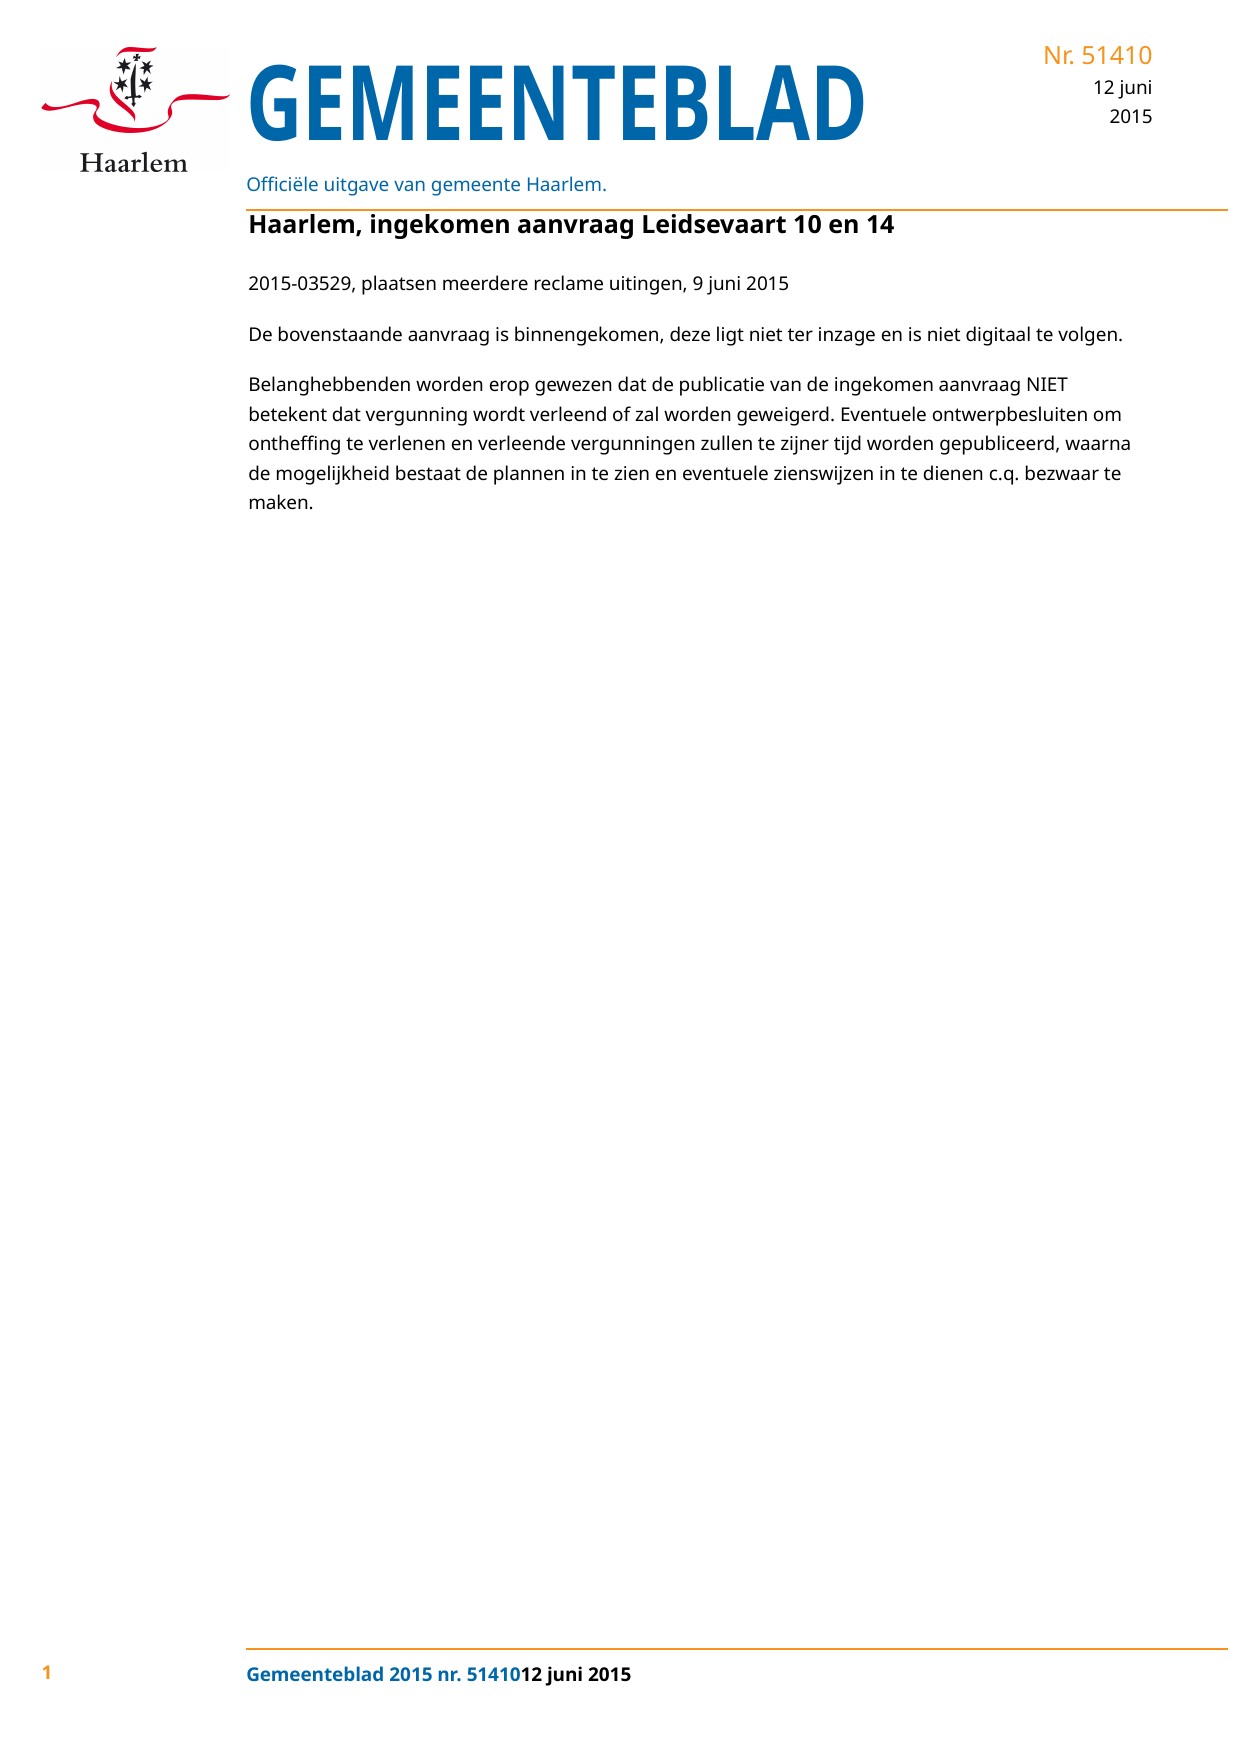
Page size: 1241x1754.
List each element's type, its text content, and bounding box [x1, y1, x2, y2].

text Belanghebbenden worden erop gewezen dat de publicatie van de ingekomen aanvraag NIET betekent dat vergunning wordt verleend of zal worden geweigerd. Eventuele ontwerpbesluiten om ontheffing te verlenen en verleende vergunningen zullen te zijner tijd worden gepubliceerd, waarna de mogelijkheid bestaat de plannen in te zien en eventuele zienswijzen in te dienen c.q. bezwaar te maken. [248, 371, 1152, 515]
text De bovenstaande aanvraag is binnengekomen, deze ligt niet ter inzage en is niet digitaal te volgen. [248, 321, 1152, 346]
text Haarlem, ingekomen aanvraag Leidsevaart 10 en 14 [248, 211, 1152, 241]
text 2015-03529, plaatsen meerdere reclame uitingen, 9 juni 2015 [248, 270, 1152, 296]
picture [41, 47, 231, 172]
